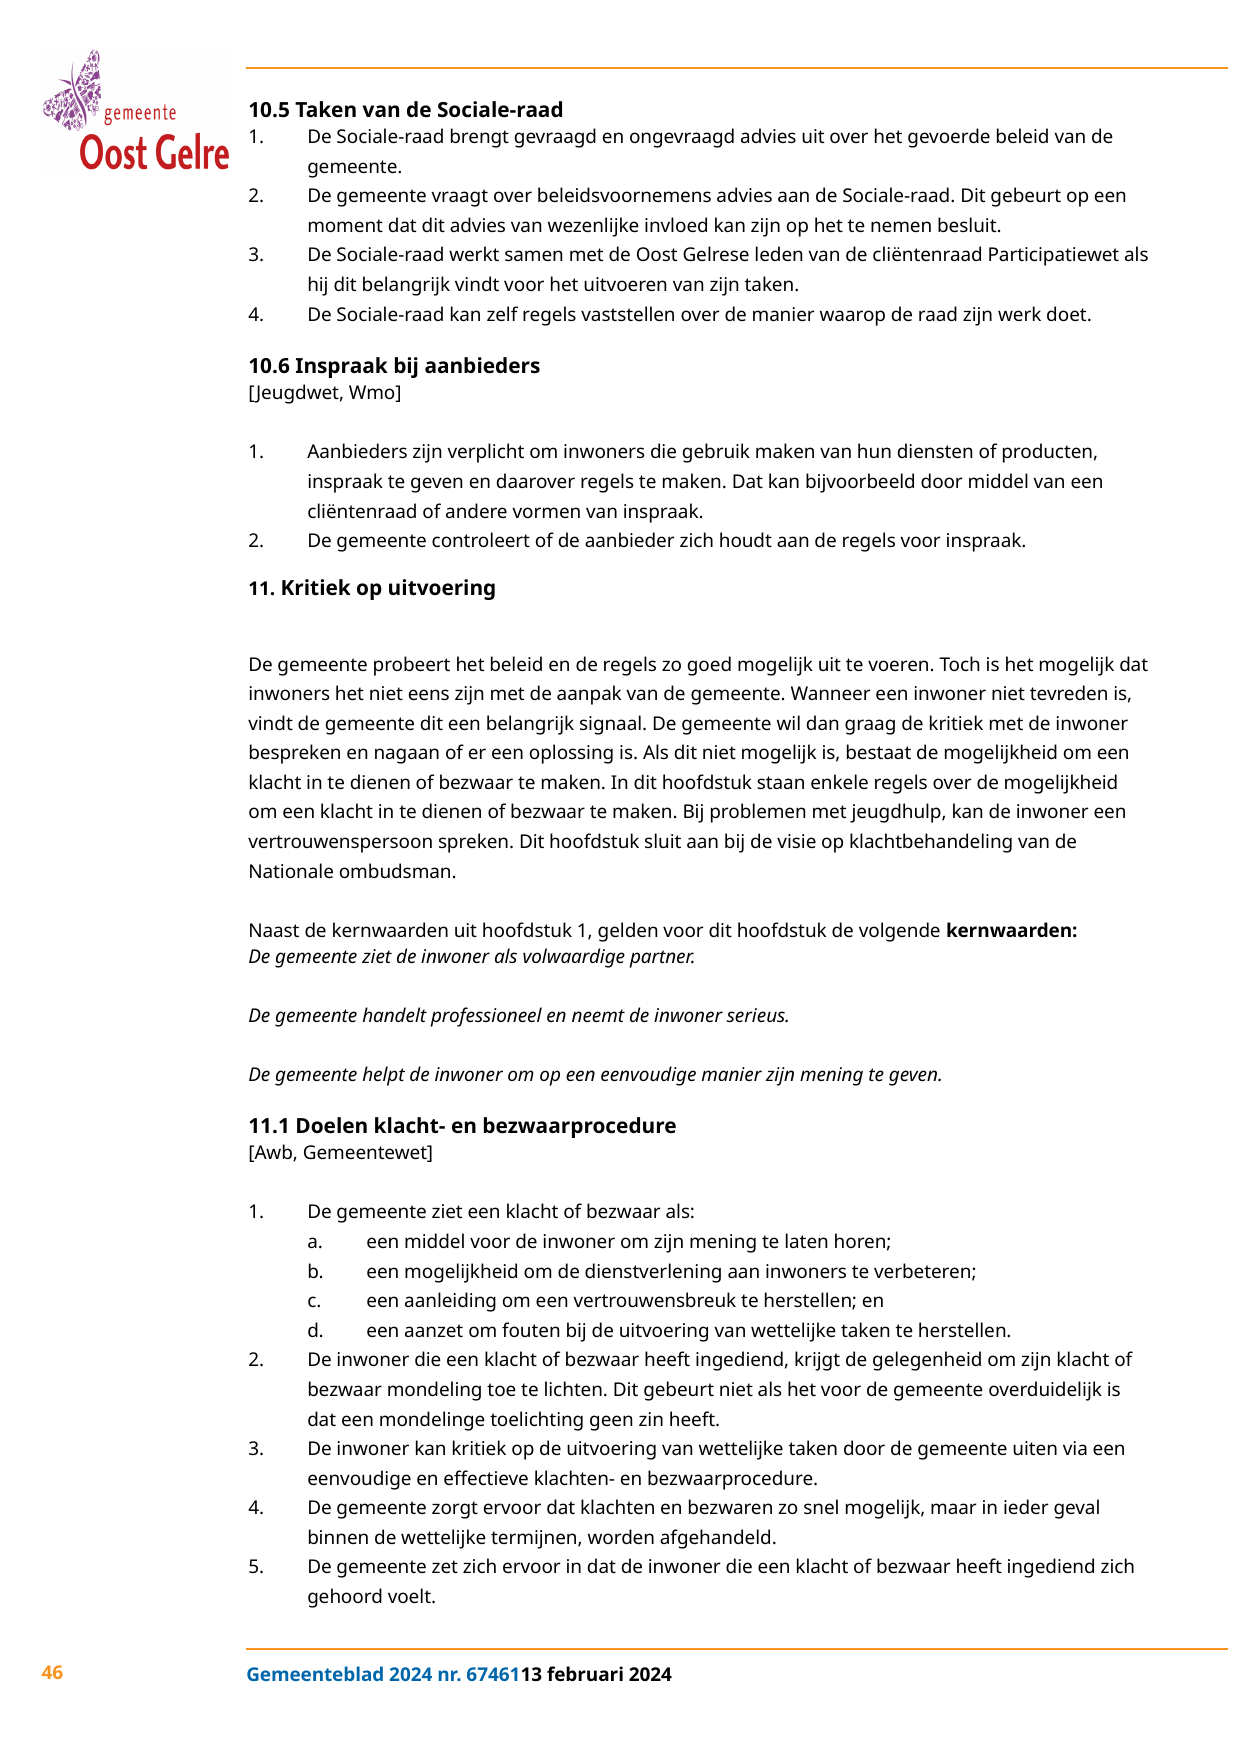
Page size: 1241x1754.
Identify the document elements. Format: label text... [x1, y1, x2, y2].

list Aanbieders zijn verplicht om inwoners die gebruik maken van hun diensten of producten, inspraak te geven en daarover regels te maken. Dat kan bijvoorbeeld door middel van een cliëntenraad of andere vormen van inspraak. [248, 439, 1152, 524]
text [Jeugdwet, Wmo] [248, 379, 1152, 405]
list De Sociale-raad kan zelf regels vaststellen over de manier waarop de raad zijn werk doet. [248, 301, 1152, 326]
table_cell De gemeente ziet de inwoner als volwaardige partner. De gemeente handelt professioneel en neemt de inwoner serieus. De gemeente helpt de inwoner om op een eenvoudige manier zijn mening te geven. [248, 943, 1152, 1087]
list De Sociale-raad werkt samen met de Oost Gelrese leden van de cliëntenraad Participatiewet als hij dit belangrijk vindt voor het uitvoeren van zijn taken. [248, 242, 1152, 297]
list De gemeente controleert of de aanbieder zich houdt aan de regels voor inspraak. [248, 527, 1152, 553]
list De inwoner kan kritiek op de uitvoering van wettelijke taken door de gemeente uiten via een eenvoudige en effectieve klachten- en bezwaarprocedure. [248, 1435, 1152, 1491]
list De gemeente vraagt over beleidsvoornemens advies aan de Sociale-raad. Dit gebeurt op een moment dat dit advies van wezenlijke invloed kan zijn op het te nemen besluit. [248, 182, 1152, 238]
list De gemeente ziet een klacht of bezwaar als: [248, 1199, 1152, 1224]
table_header Naast de kernwaarden uit hoofdstuk 1, gelden voor dit hoofdstuk de volgende kernwaarden: [248, 917, 1152, 943]
text [Awb, Gemeentewet] [248, 1139, 1152, 1165]
list De Sociale-raad brengt gevraagd en ongevraagd advies uit over het gevoerde beleid van de gemeente. [248, 123, 1152, 178]
picture [41, 47, 231, 172]
text 10.5 Taken van de Sociale-raad [248, 95, 1152, 123]
list een mogelijkheid om de dienstverlening aan inwoners te verbeteren; [307, 1258, 1152, 1283]
list een aanleiding om een vertrouwensbreuk te herstellen; en [307, 1287, 1152, 1313]
text 11. Kritiek op uitvoering [248, 573, 1152, 602]
text De gemeente probeert het beleid en de regels zo goed mogelijk uit te voeren. Toch is het mogelijk dat inwoners het niet eens zijn met de aanpak van de gemeente. Wanneer een inwoner niet tevreden is, vindt de gemeente dit een belangrijk signaal. De gemeente wil dan graag de kritiek met de inwoner bespreken en nagaan of er een oplossing is. Als dit niet mogelijk is, bestaat de mogelijkheid om een klacht in te dienen of bezwaar te maken. In dit hoofdstuk staan enkele regels over de mogelijkheid om een klacht in te dienen of bezwaar te maken. Bij problemen met jeugdhulp, kan de inwoner een vertrouwenspersoon spreken. Dit hoofdstuk sluit aan bij de visie op klachtbehandeling van de Nationale ombudsman. [248, 651, 1152, 884]
list een aanzet om fouten bij de uitvoering van wettelijke taken te herstellen. [307, 1317, 1152, 1343]
text 10.6 Inspraak bij aanbieders [248, 351, 1152, 379]
list De inwoner die een klacht of bezwaar heeft ingediend, krijgt de gelegenheid om zijn klacht of bezwaar mondeling toe te lichten. Dit gebeurt niet als het voor de gemeente overduidelijk is dat een mondelinge toelichting geen zin heeft. [248, 1347, 1152, 1431]
list De gemeente zorgt ervoor dat klachten en bezwaren zo snel mogelijk, maar in ieder geval binnen de wettelijke termijnen, worden afgehandeld. [248, 1494, 1152, 1550]
list De gemeente zet zich ervoor in dat de inwoner die een klacht of bezwaar heeft ingediend zich gehoord voelt. [248, 1554, 1152, 1609]
list een middel voor de inwoner om zijn mening te laten horen; [307, 1228, 1152, 1254]
text 11.1 Doelen klacht- en bezwaarprocedure [248, 1111, 1152, 1139]
